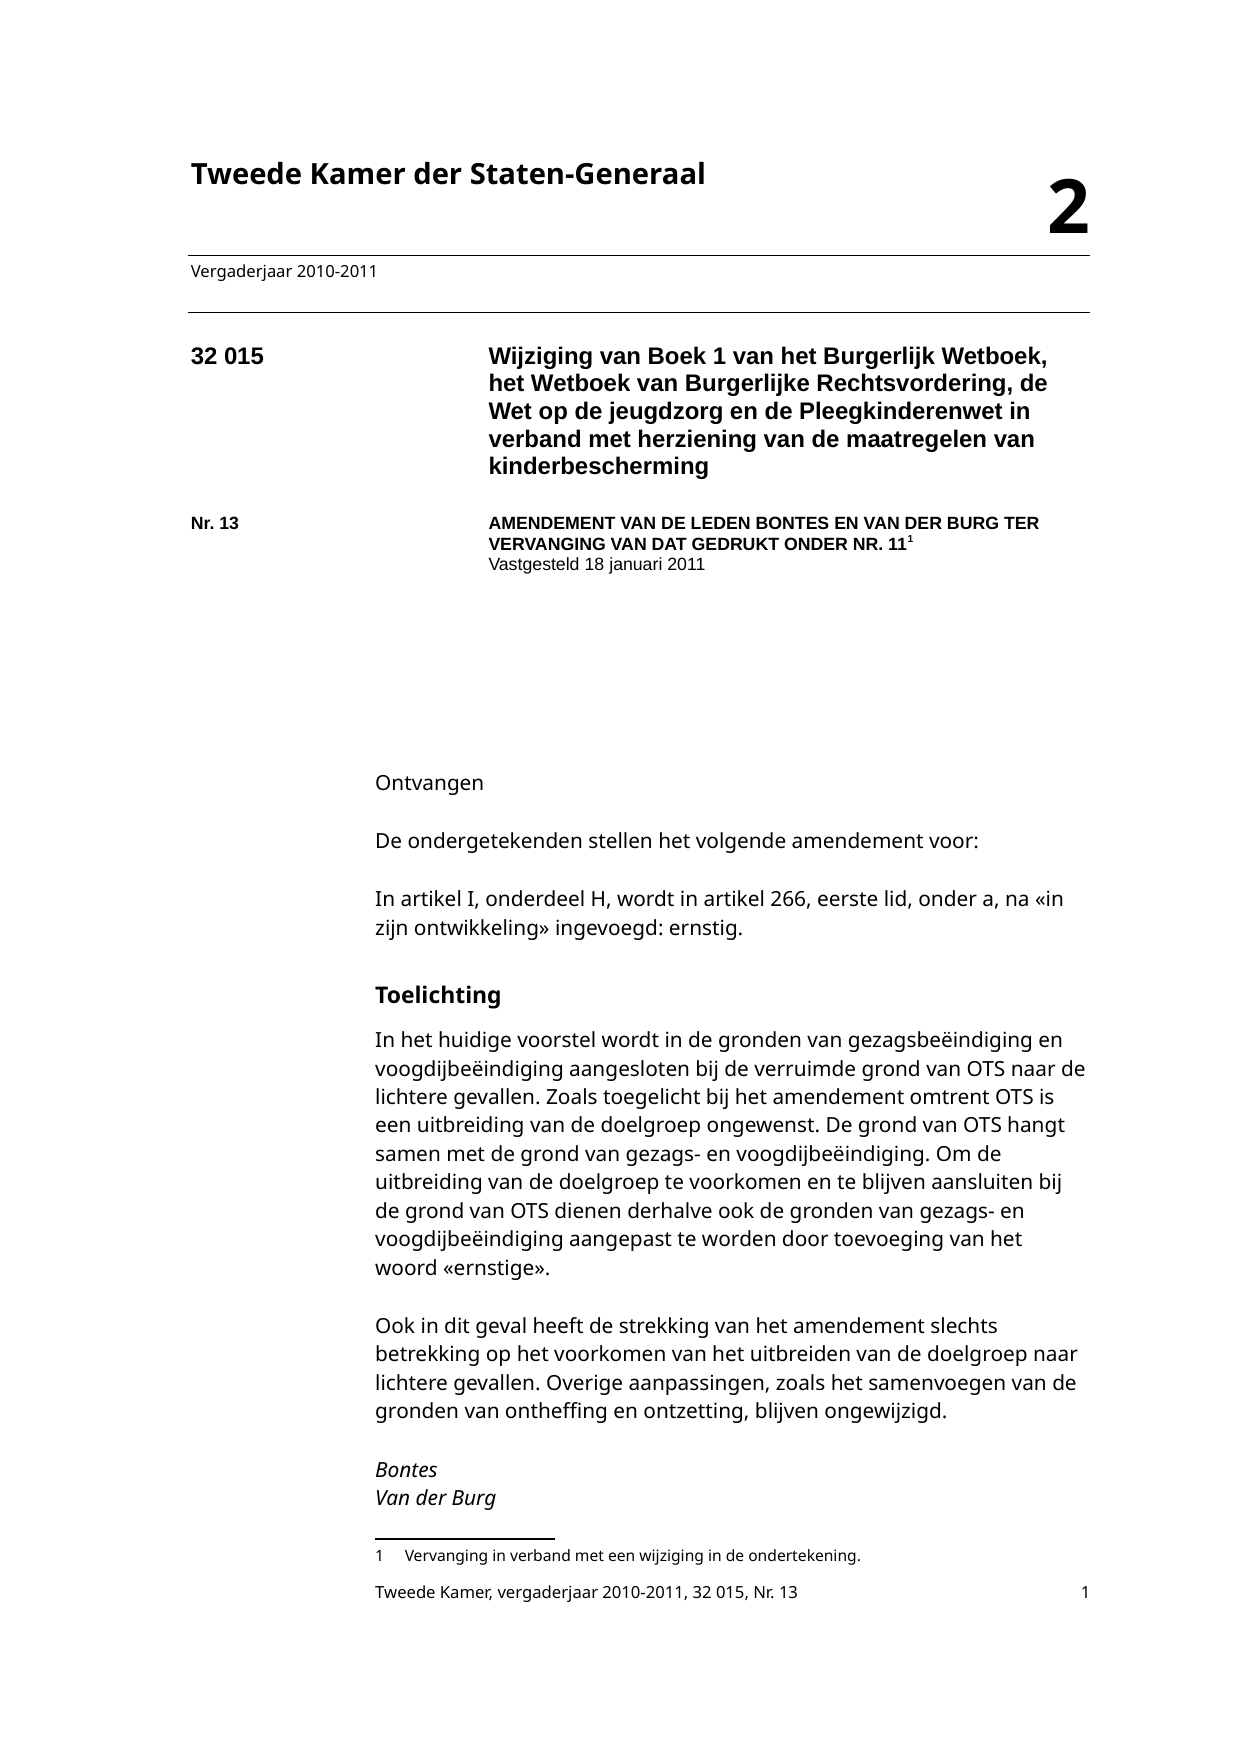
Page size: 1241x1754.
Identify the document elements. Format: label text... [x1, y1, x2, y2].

table_header 2 [910, 150, 1090, 255]
text Bontes [375, 1455, 1090, 1483]
text De ondergetekenden stellen het volgende amendement voor: [375, 826, 1090, 854]
text Van der Burg [375, 1483, 1090, 1512]
table_cell [188, 313, 485, 339]
table_header Tweede Kamer der Staten-Generaal [188, 150, 909, 255]
table_cell 32 015 [188, 339, 485, 510]
table_cell Nr. 13 [188, 510, 485, 649]
text Ontvangen [375, 768, 1090, 796]
table_cell AMENDEMENT VAN DE LEDEN BONTES EN VAN DER BURG TER VERVANGING VAN DAT GEDRUKT ONDER NR. 11 Vastgesteld 18 januari 2011 [485, 510, 1090, 649]
subtitle Toelichting [375, 979, 1090, 1010]
table_cell [485, 256, 1090, 312]
text Ook in dit geval heeft de strekking van het amendement slechts betrekking op het voorkomen van het uitbreiden van de doelgroep naar lichtere gevallen. Overige aanpassingen, zoals het samenvoegen van de gronden van ontheffing en ontzetting, blijven ongewijzigd. [375, 1311, 1090, 1425]
text In het huidige voorstel wordt in de gronden van gezagsbeëindiging en voogdijbeëindiging aangesloten bij de verruimde grond van OTS naar de lichtere gevallen. Zoals toegelicht bij het amendement omtrent OTS is een uitbreiding van de doelgroep ongewenst. De grond van OTS hangt samen met de grond van gezags- en voogdijbeëindiging. Om de uitbreiding van de doelgroep te voorkomen en te blijven aansluiten bij de grond van OTS dienen derhalve ook de gronden van gezags- en voogdijbeëindiging aangepast te worden door toevoeging van het woord «ernstige». [375, 1025, 1090, 1281]
table_cell Wijziging van Boek 1 van het Burgerlijk Wetboek, het Wetboek van Burgerlijke Rechtsvordering, de Wet op de jeugdzorg en de Pleegkinderenwet in verband met herziening van de maatregelen van kinderbescherming [485, 339, 1090, 510]
table_cell Vergaderjaar 2010-2011 [188, 256, 485, 312]
text In artikel I, onderdeel H, wordt in artikel 266, eerste lid, onder a, na «in zijn ontwikkeling» ingevoegd: ernstig. [375, 884, 1090, 941]
table_cell [485, 313, 1090, 339]
